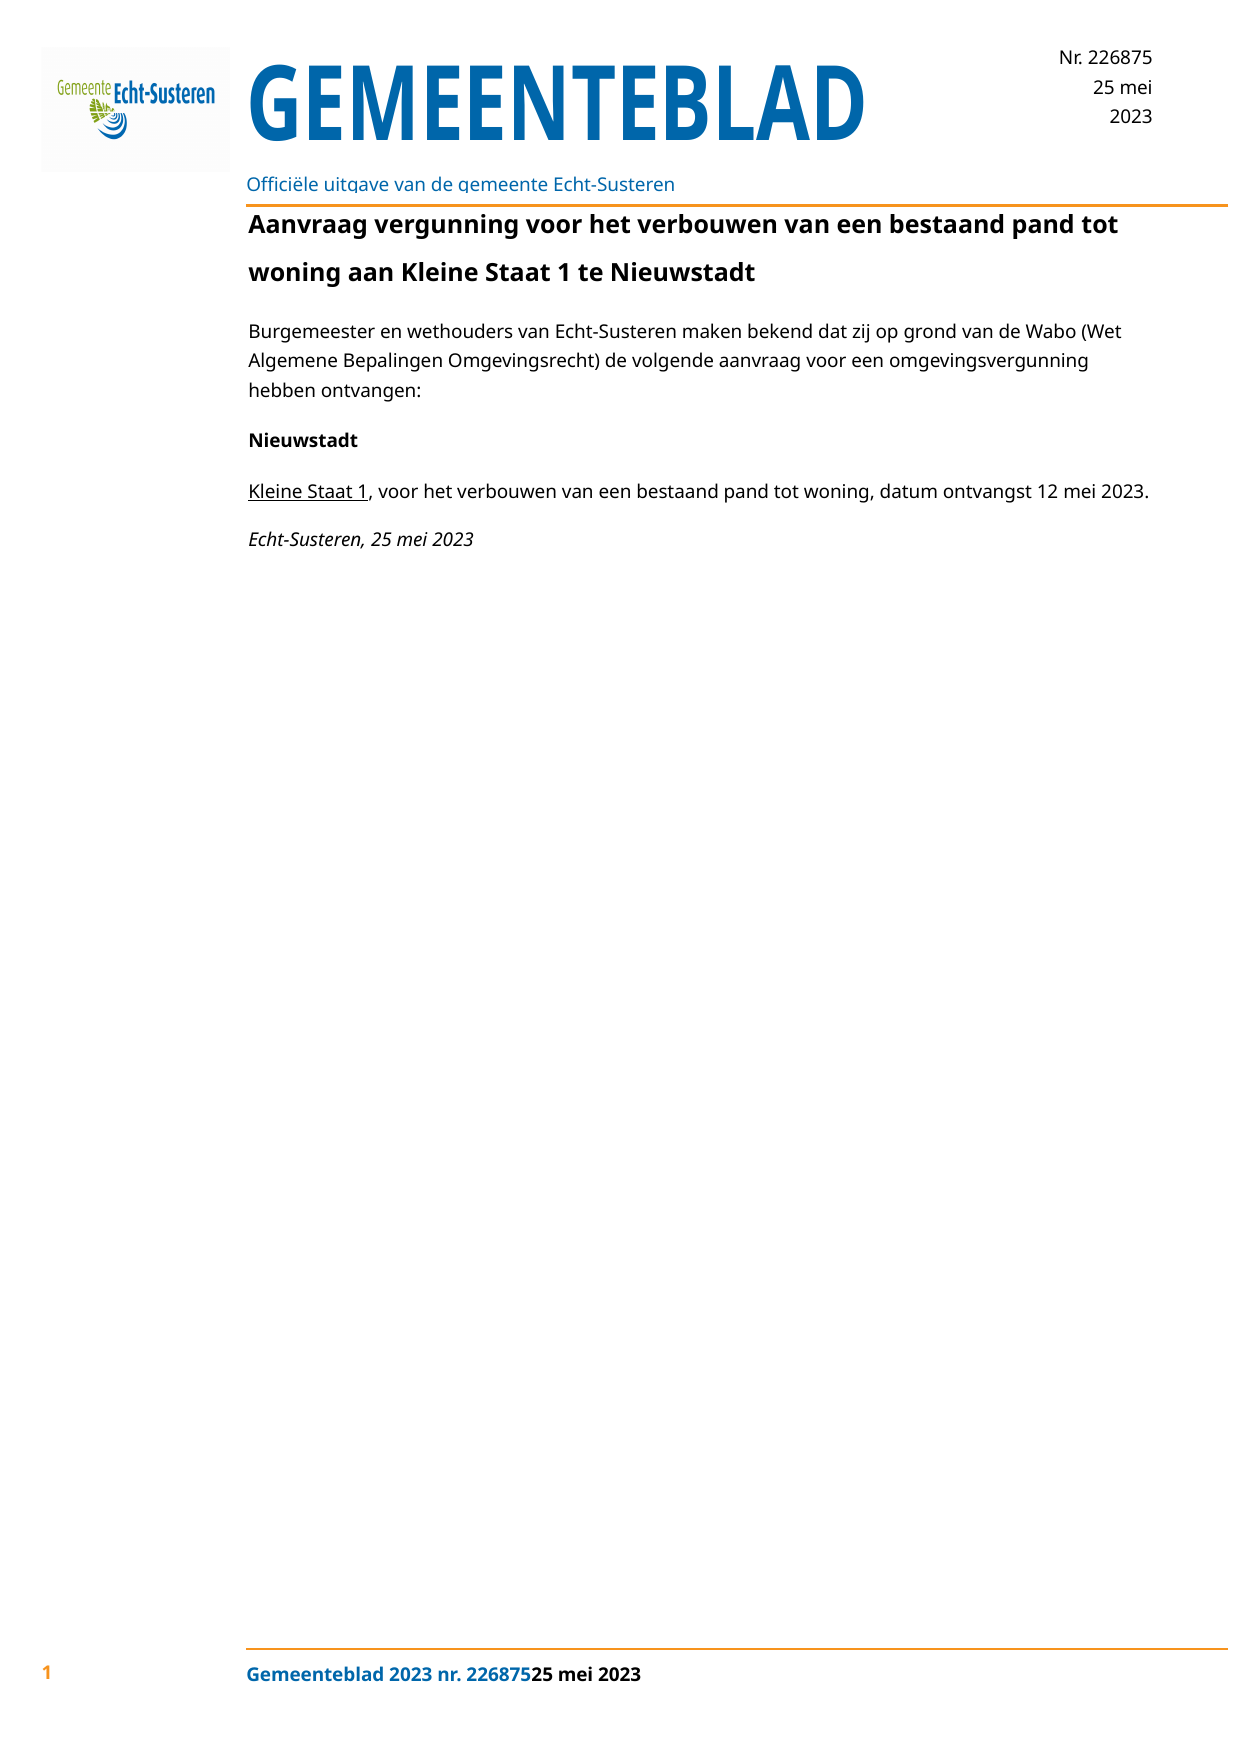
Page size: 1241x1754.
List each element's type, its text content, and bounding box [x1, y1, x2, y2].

text Burgemeester en wethouders van Echt-Susteren maken bekend dat zij op grond van de Wabo (Wet Algemene Bepalingen Omgevingsrecht) de volgende aanvraag voor een omgevingsvergunning hebben ontvangen: [248, 318, 1152, 403]
text Kleine Staat 1, voor het verbouwen van een bestaand pand tot woning, datum ontvangst 12 mei 2023. [248, 478, 1152, 504]
text Nieuwstadt [248, 427, 1152, 453]
text Aanvraag vergunning voor het verbouwen van een bestaand pand tot woning aan Kleine Staat 1 te Nieuwstadt [248, 207, 1152, 288]
picture [41, 47, 231, 172]
text Echt-Susteren, 25 mei 2023 [248, 526, 1152, 551]
